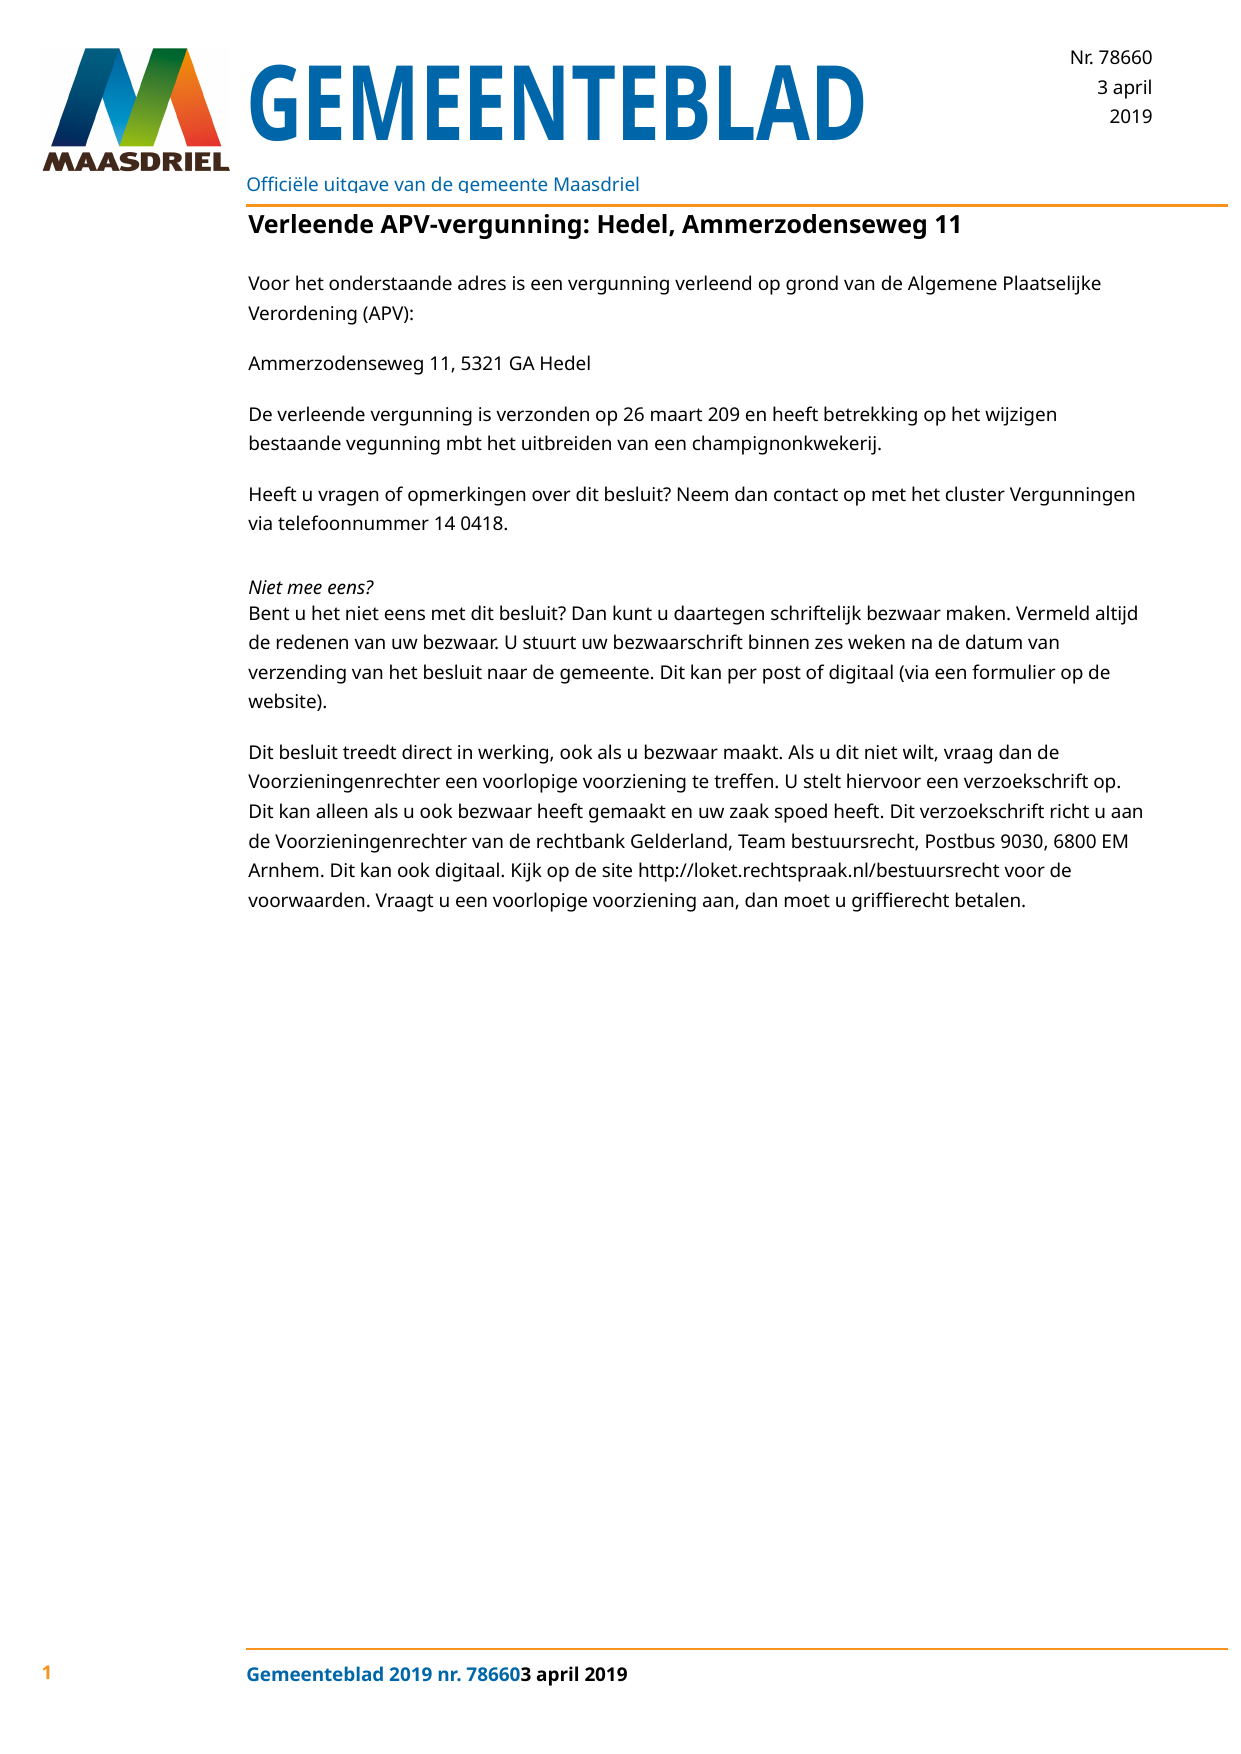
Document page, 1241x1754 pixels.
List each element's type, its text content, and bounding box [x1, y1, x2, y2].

text Niet mee eens? [248, 574, 1152, 600]
text Voor het onderstaande adres is een vergunning verleend op grond van de Algemene Plaatselijke Verordening (APV): [248, 270, 1152, 326]
picture [41, 47, 231, 172]
text Bent u het niet eens met dit besluit? Dan kunt u daartegen schriftelijk bezwaar maken. Vermeld altijd de redenen van uw bezwaar. U stuurt uw bezwaarschrift binnen zes weken na de datum van verzending van het besluit naar de gemeente. Dit kan per post of digitaal (via een formulier op de website). [248, 600, 1152, 714]
text De verleende vergunning is verzonden op 26 maart 209 en heeft betrekking op het wijzigen bestaande vegunning mbt het uitbreiden van een champignonkwekerij. [248, 401, 1152, 456]
text Verleende APV-vergunning: Hedel, Ammerzodenseweg 11 [248, 207, 1152, 241]
text Heeft u vragen of opmerkingen over dit besluit? Neem dan contact op met het cluster Vergunningen via telefoonnummer 14 0418. [248, 481, 1152, 536]
text Ammerzodenseweg 11, 5321 GA Hedel [248, 350, 1152, 376]
text Dit besluit treedt direct in werking, ook als u bezwaar maakt. Als u dit niet wilt, vraag dan de Voorzieningenrechter een voorlopige voorziening te treffen. U stelt hiervoor een verzoekschrift op. Dit kan alleen als u ook bezwaar heeft gemaakt en uw zaak spoed heeft. Dit verzoekschrift richt u aan de Voorzieningenrechter van de rechtbank Gelderland, Team bestuursrecht, Postbus 9030, 6800 EM Arnhem. Dit kan ook digitaal. Kijk op de site http://loket.rechtspraak.nl/bestuursrecht voor de voorwaarden. Vraagt u een voorlopige voorziening aan, dan moet u griffierecht betalen. [248, 739, 1152, 913]
